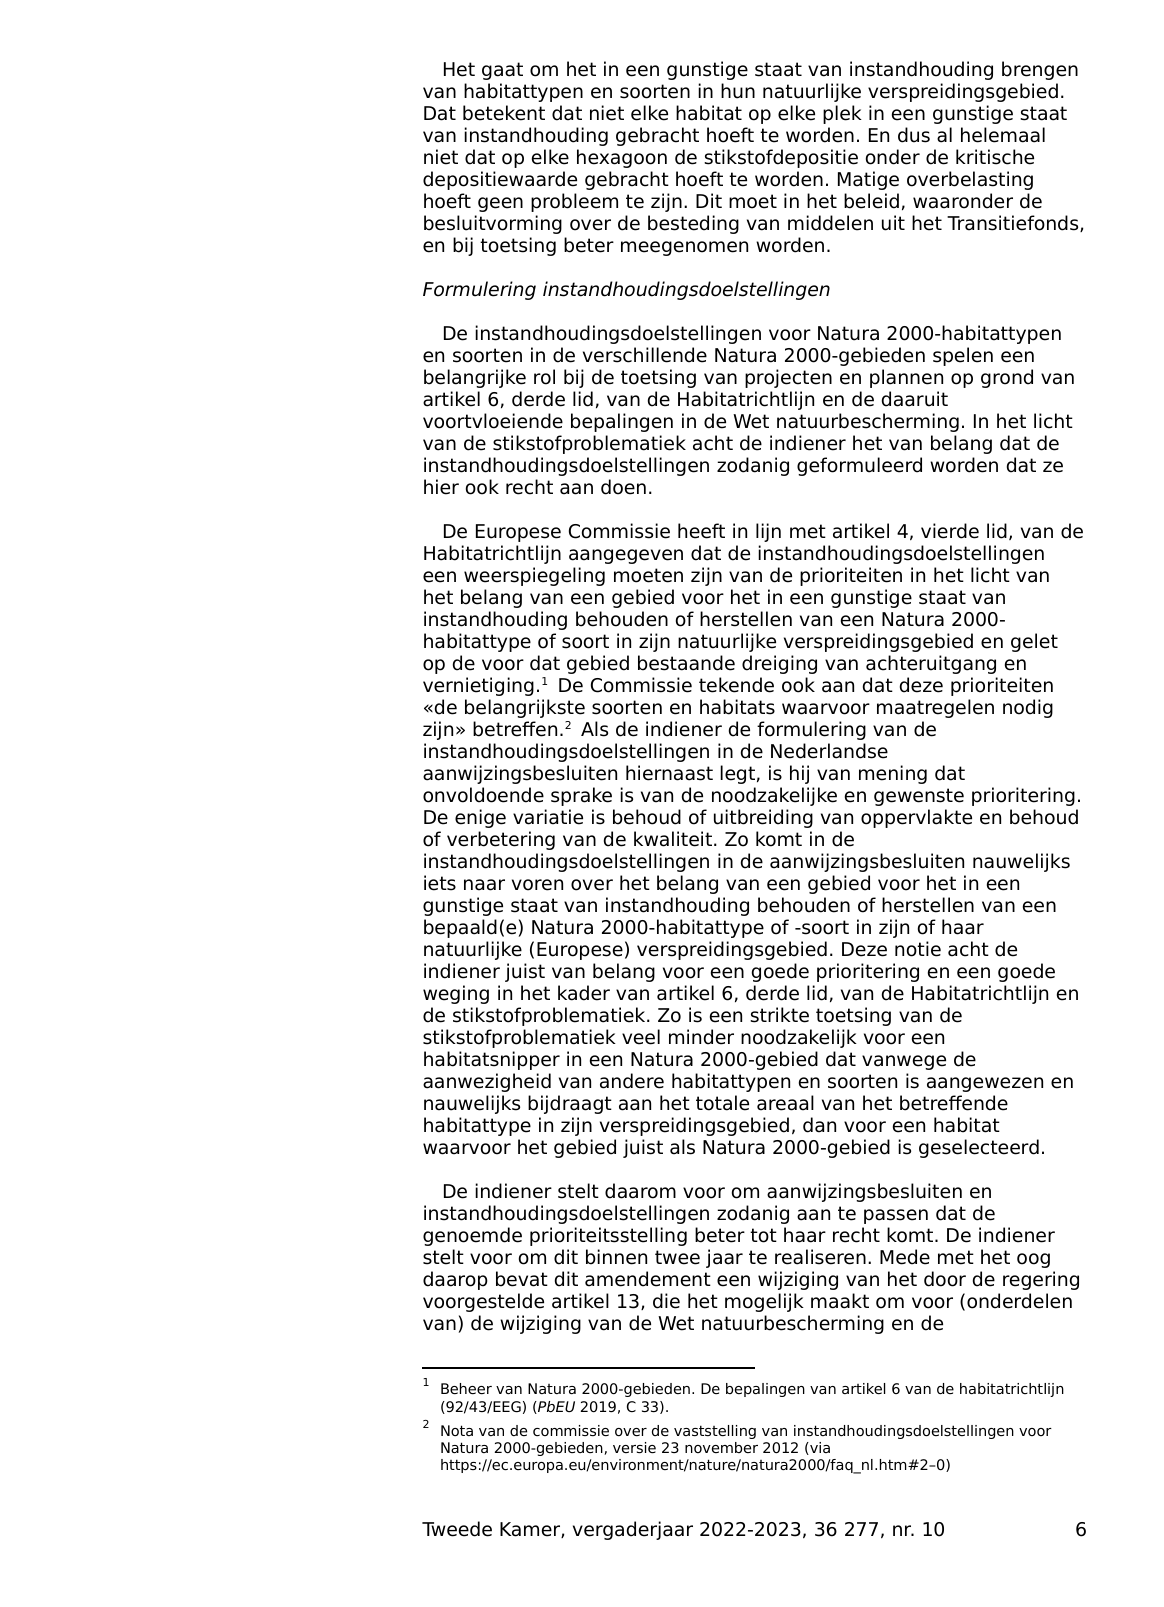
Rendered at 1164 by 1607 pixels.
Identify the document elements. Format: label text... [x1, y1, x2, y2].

text De instandhoudingsdoelstellingen voor Natura 2000-habitattypen en soorten in de verschillende Natura 2000-gebieden spelen een belangrijke rol bij de toetsing van projecten en plannen op grond van artikel 6, derde lid, van de Habitatrichtlijn en de daaruit voortvloeiende bepalingen in de Wet natuurbescherming. In het licht van de stikstofproblematiek acht de indiener het van belang dat de instandhoudingsdoelstellingen zodanig geformuleerd worden dat ze hier ook recht aan doen. [422, 323, 1087, 499]
text Beheer van Natura 2000-gebieden. De bepalingen van artikel 6 van de habitatrichtlijn (92/43/EEG) (PbEU 2019, C 33). [422, 1377, 1087, 1416]
text Nota van de commissie over de vaststelling van instandhoudingsdoelstellingen voor Natura 2000-gebieden, versie 23 november 2012 (via https://ec.europa.eu/environment/nature/natura2000/faq_nl.htm#2–0) [422, 1418, 1087, 1474]
subtitle Formulering instandhoudingsdoelstellingen [422, 279, 1087, 301]
text De Europese Commissie heeft in lijn met artikel 4, vierde lid, van de Habitatrichtlijn aangegeven dat de instandhoudingsdoelstellingen een weerspiegeling moeten zijn van de prioriteiten in het licht van het belang van een gebied voor het in een gunstige staat van instandhouding behouden of herstellen van een Natura 2000-habitattype of soort in zijn natuurlijke verspreidingsgebied en gelet op de voor dat gebied bestaande dreiging van achteruitgang en vernietiging. De Commissie tekende ook aan dat deze prioriteiten «de belangrijkste soorten en habitats waarvoor maatregelen nodig zijn» betreffen. Als de indiener de formulering van de instandhoudingsdoelstellingen in de Nederlandse aanwijzingsbesluiten hiernaast legt, is hij van mening dat onvoldoende sprake is van de noodzakelijke en gewenste prioritering. De enige variatie is behoud of uitbreiding van oppervlakte en behoud of verbetering van de kwaliteit. Zo komt in de instandhoudingsdoelstellingen in de aanwijzingsbesluiten nauwelijks iets naar voren over het belang van een gebied voor het in een gunstige staat van instandhouding behouden of herstellen van een bepaald(e) Natura 2000-habitattype of -soort in zijn of haar natuurlijke (Europese) verspreidingsgebied. Deze notie acht de indiener juist van belang voor een goede prioritering en een goede weging in het kader van artikel 6, derde lid, van de Habitatrichtlijn en de stikstofproblematiek. Zo is een strikte toetsing van de stikstofproblematiek veel minder noodzakelijk voor een habitatsnipper in een Natura 2000-gebied dat vanwege de aanwezigheid van andere habitattypen en soorten is aangewezen en nauwelijks bijdraagt aan het totale areaal van het betreffende habitattype in zijn verspreidingsgebied, dan voor een habitat waarvoor het gebied juist als Natura 2000-gebied is geselecteerd. [422, 521, 1087, 1159]
text De indiener stelt daarom voor om aanwijzingsbesluiten en instandhoudingsdoelstellingen zodanig aan te passen dat de genoemde prioriteitsstelling beter tot haar recht komt. De indiener stelt voor om dit binnen twee jaar te realiseren. Mede met het oog daarop bevat dit amendement een wijziging van het door de regering voorgestelde artikel 13, die het mogelijk maakt om voor (onderdelen van) de wijziging van de Wet natuurbescherming en de [422, 1181, 1087, 1335]
text Het gaat om het in een gunstige staat van instandhouding brengen van habitattypen en soorten in hun natuurlijke verspreidingsgebied. Dat betekent dat niet elke habitat op elke plek in een gunstige staat van instandhouding gebracht hoeft te worden. En dus al helemaal niet dat op elke hexagoon de stikstofdepositie onder de kritische depositiewaarde gebracht hoeft te worden. Matige overbelasting hoeft geen probleem te zijn. Dit moet in het beleid, waaronder de besluitvorming over de besteding van middelen uit het Transitiefonds, en bij toetsing beter meegenomen worden. [422, 59, 1087, 257]
